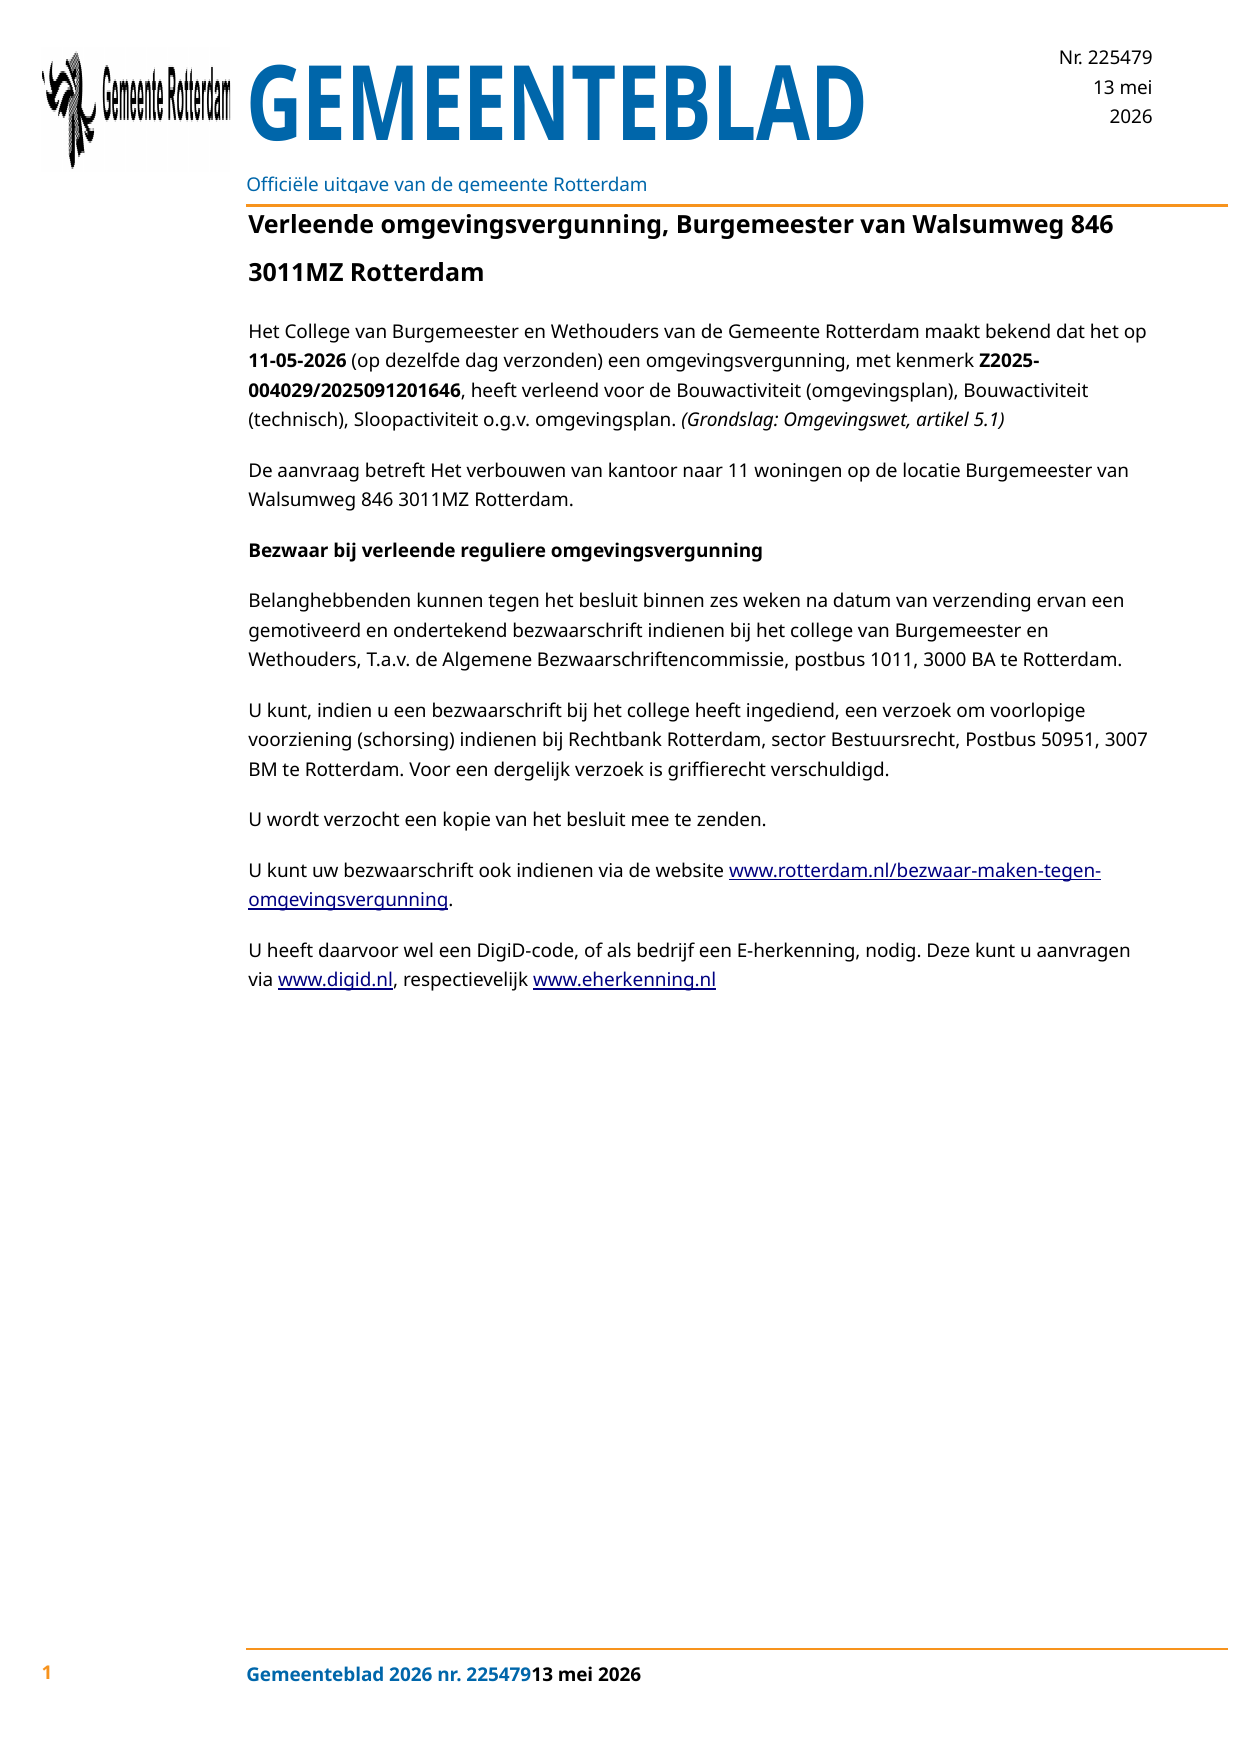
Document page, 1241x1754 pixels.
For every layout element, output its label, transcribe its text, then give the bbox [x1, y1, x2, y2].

text Belanghebbenden kunnen tegen het besluit binnen zes weken na datum van verzending ervan een gemotiveerd en ondertekend bezwaarschrift indienen bij het college van Burgemeester en Wethouders, T.a.v. de Algemene Bezwaarschriftencommissie, postbus 1011, 3000 BA te Rotterdam. [248, 587, 1152, 672]
text Verleende omgevingsvergunning, Burgemeester van Walsumweg 846 3011MZ Rotterdam [248, 207, 1152, 288]
text U heeft daarvoor wel een DigiD-code, of als bedrijf een E-herkenning, nodig. Deze kunt u aanvragen via www.digid.nl, respectievelijk www.eherkenning.nl [248, 937, 1152, 992]
text Bezwaar bij verleende reguliere omgevingsvergunning [248, 537, 1152, 563]
text De aanvraag betreft Het verbouwen van kantoor naar 11 woningen op de locatie Burgemeester van Walsumweg 846 3011MZ Rotterdam. [248, 457, 1152, 512]
picture [41, 47, 231, 172]
text Het College van Burgemeester en Wethouders van de Gemeente Rotterdam maakt bekend dat het op 11-05-2026 (op dezelfde dag verzonden) een omgevingsvergunning, met kenmerk Z2025-004029/2025091201646, heeft verleend voor de Bouwactiviteit (omgevingsplan), Bouwactiviteit (technisch), Sloopactiviteit o.g.v. omgevingsplan. (Grondslag: Omgevingswet, artikel 5.1) [248, 318, 1152, 432]
text U kunt, indien u een bezwaarschrift bij het college heeft ingediend, een verzoek om voorlopige voorziening (schorsing) indienen bij Rechtbank Rotterdam, sector Bestuursrecht, Postbus 50951, 3007 BM te Rotterdam. Voor een dergelijk verzoek is griffierecht verschuldigd. [248, 697, 1152, 782]
text U kunt uw bezwaarschrift ook indienen via de website www.rotterdam.nl/bezwaar-maken-tegen-omgevingsvergunning. [248, 857, 1152, 912]
text U wordt verzocht een kopie van het besluit mee te zenden. [248, 807, 1152, 832]
